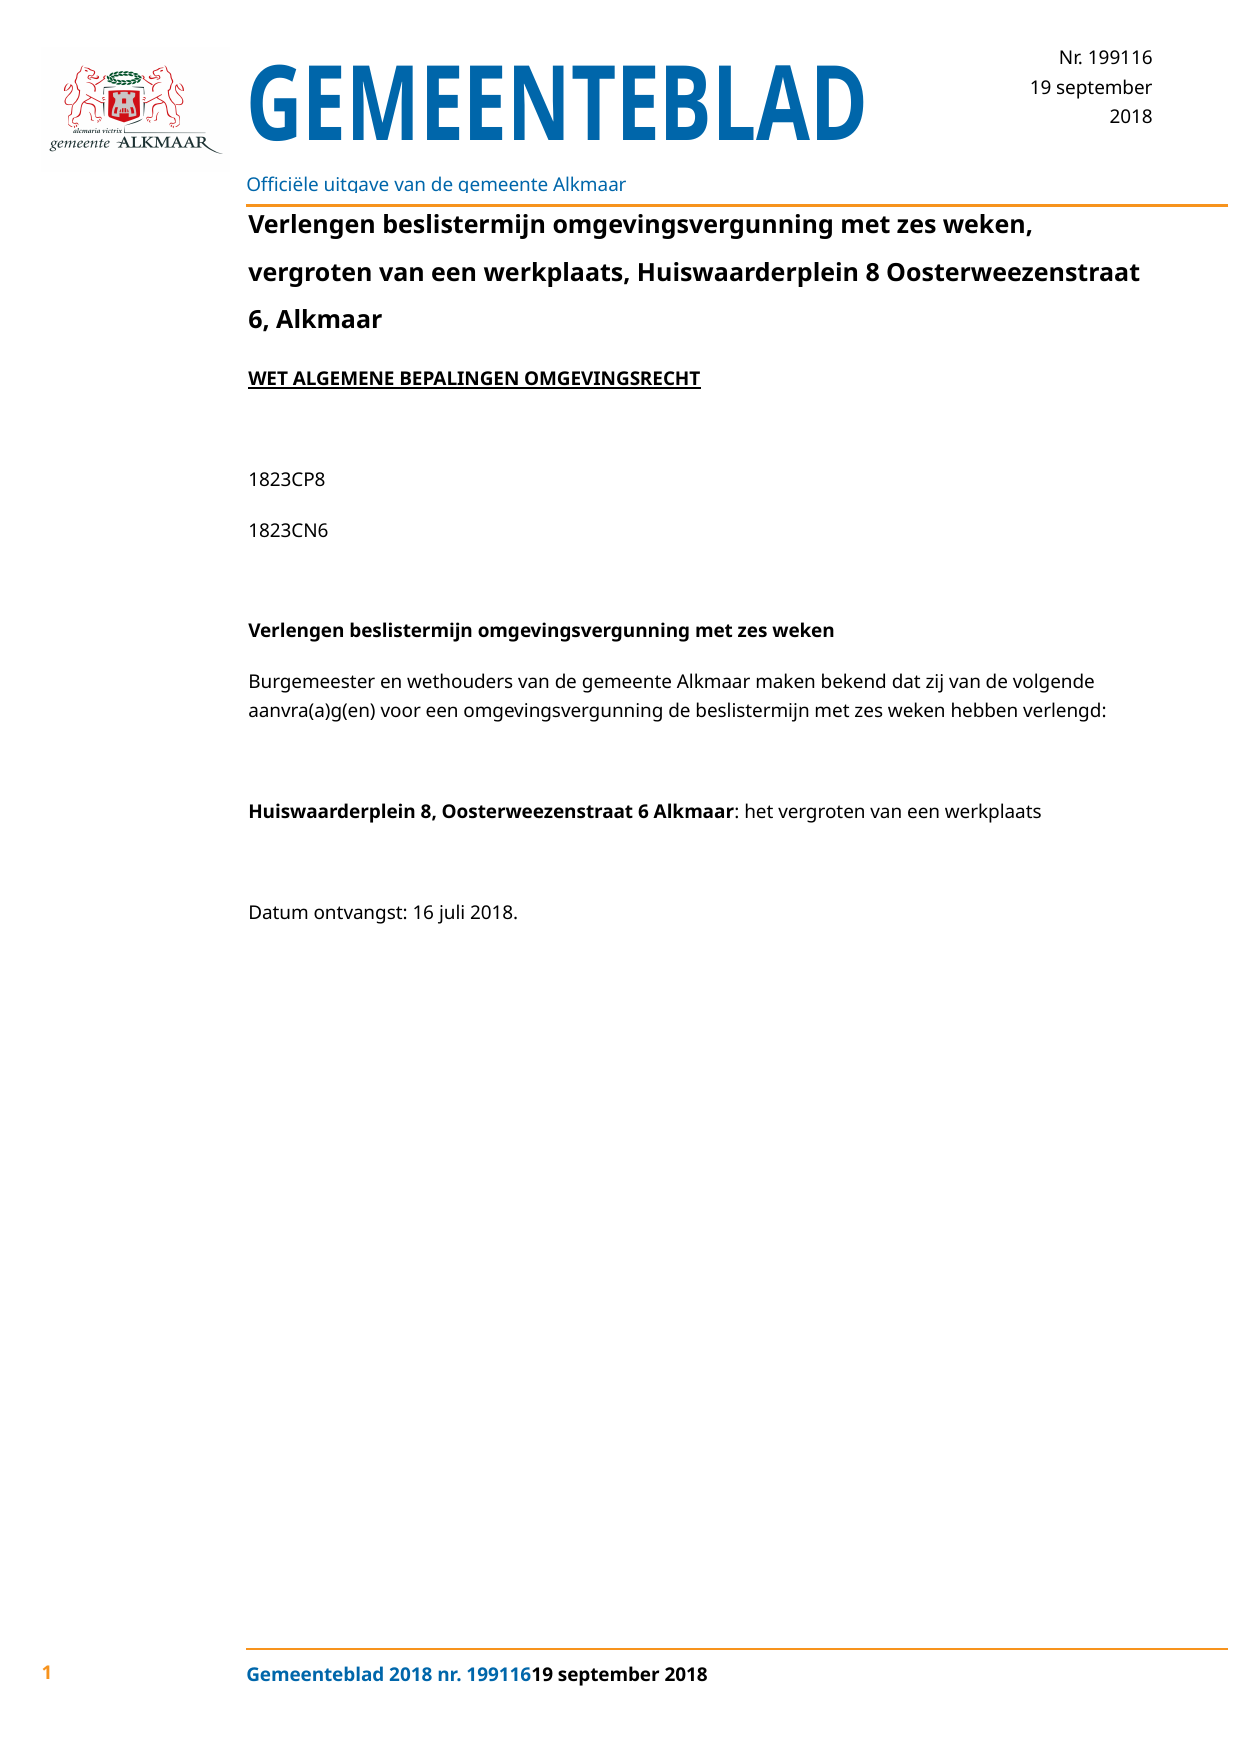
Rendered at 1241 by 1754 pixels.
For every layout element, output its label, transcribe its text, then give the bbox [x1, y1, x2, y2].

text Burgemeester en wethouders van de gemeente Alkmaar maken bekend dat zij van de volgende aanvra(a)g(en) voor een omgevingsvergunning de beslistermijn met zes weken hebben verlengd: [248, 668, 1152, 723]
text Verlengen beslistermijn omgevingsvergunning met zes weken, vergroten van een werkplaats, Huiswaarderplein 8 Oosterweezenstraat 6, Alkmaar [248, 207, 1152, 336]
text Verlengen beslistermijn omgevingsvergunning met zes weken [248, 618, 1152, 643]
text WET ALGEMENE BEPALINGEN OMGEVINGSRECHT [248, 366, 1152, 391]
picture [41, 47, 231, 172]
text Huiswaarderplein 8, Oosterweezenstraat 6 Alkmaar: het vergroten van een werkplaats [248, 798, 1152, 824]
text 1823CN6 [248, 517, 1152, 542]
text Datum ontvangst: 16 juli 2018. [248, 899, 1152, 925]
text 1823CP8 [248, 466, 1152, 492]
